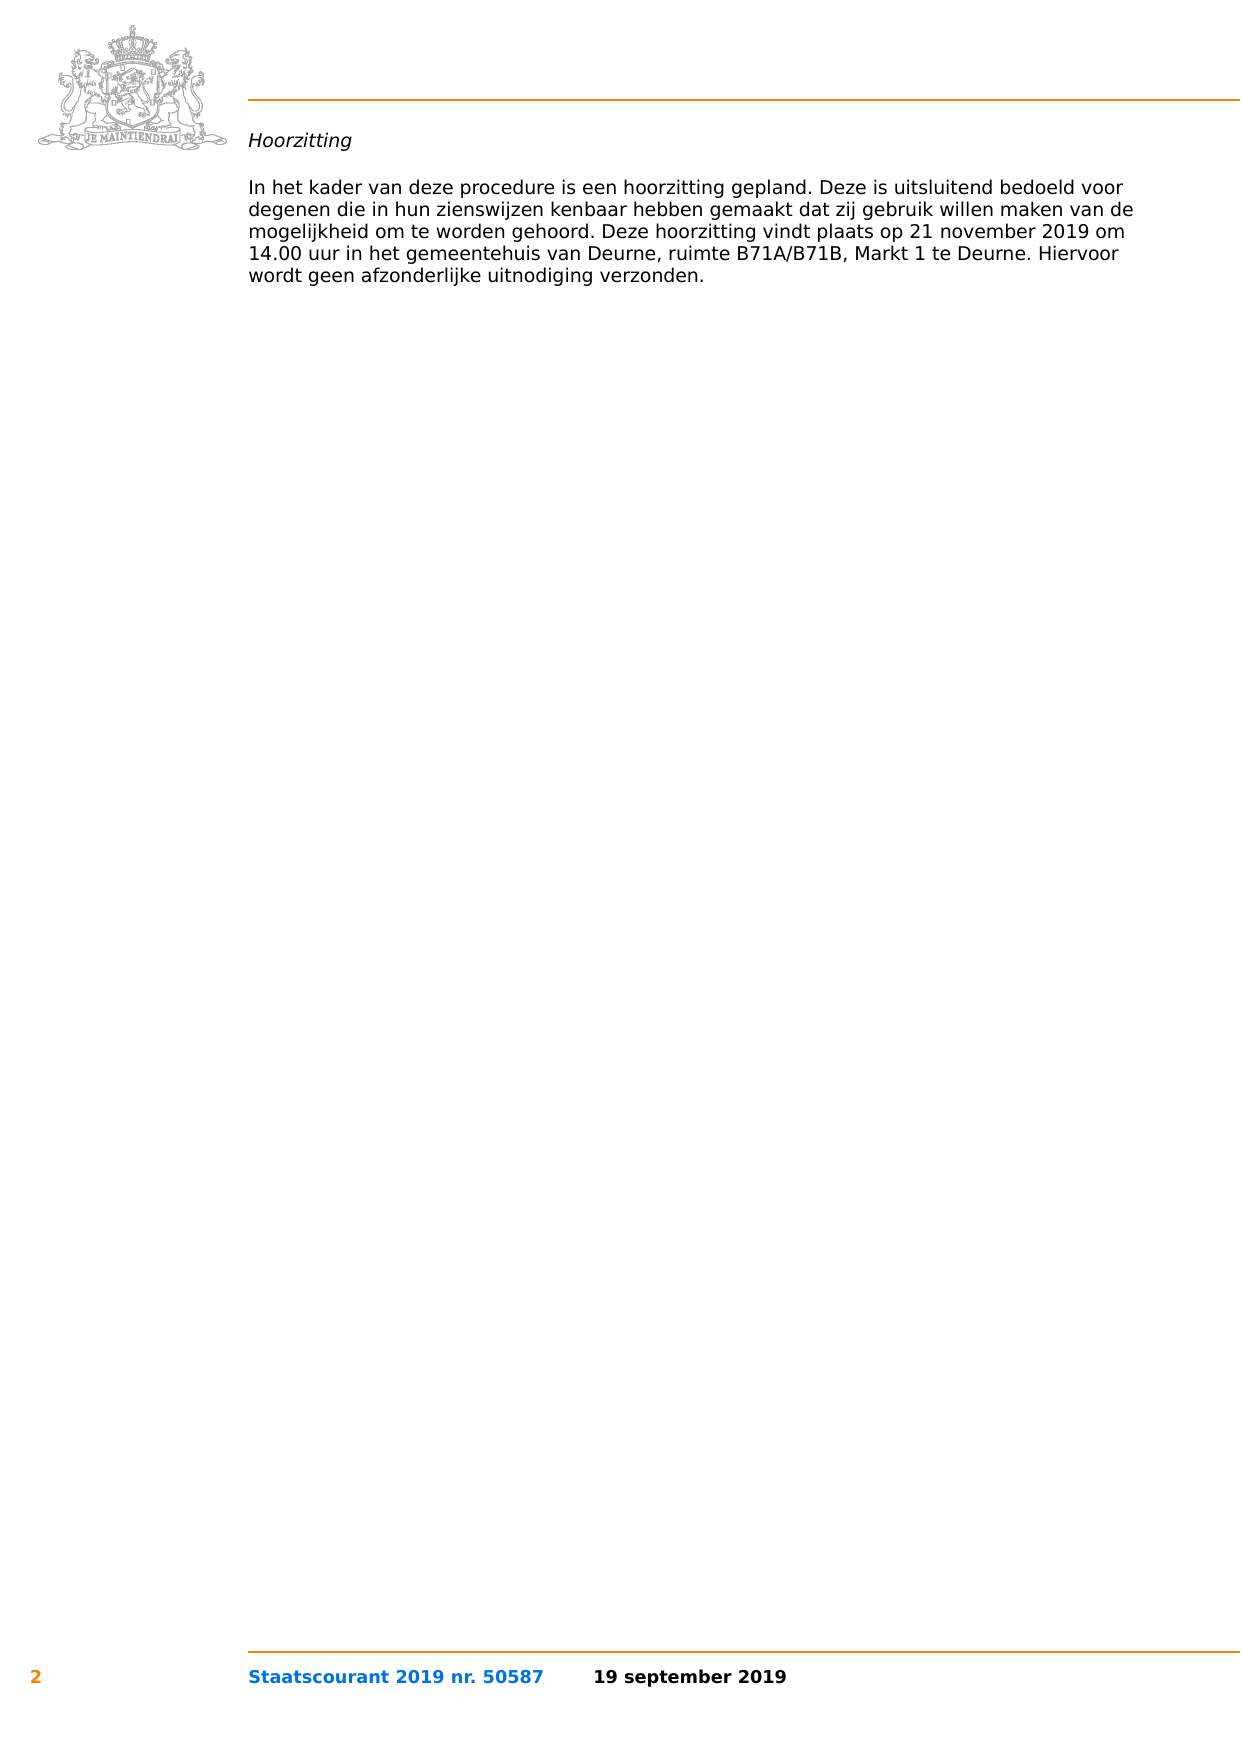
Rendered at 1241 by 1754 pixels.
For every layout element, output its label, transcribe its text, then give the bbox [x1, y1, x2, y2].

picture [38, 25, 227, 150]
subtitle Hoorzitting [248, 130, 1163, 152]
text In het kader van deze procedure is een hoorzitting gepland. Deze is uitsluitend bedoeld voor degenen die in hun zienswijzen kenbaar hebben gemaakt dat zij gebruik willen maken van de mogelijkheid om te worden gehoord. Deze hoorzitting vindt plaats op 21 november 2019 om 14.00 uur in het gemeentehuis van Deurne, ruimte B71A/B71B, Markt 1 te Deurne. Hiervoor wordt geen afzonderlijke uitnodiging verzonden. [248, 177, 1163, 287]
